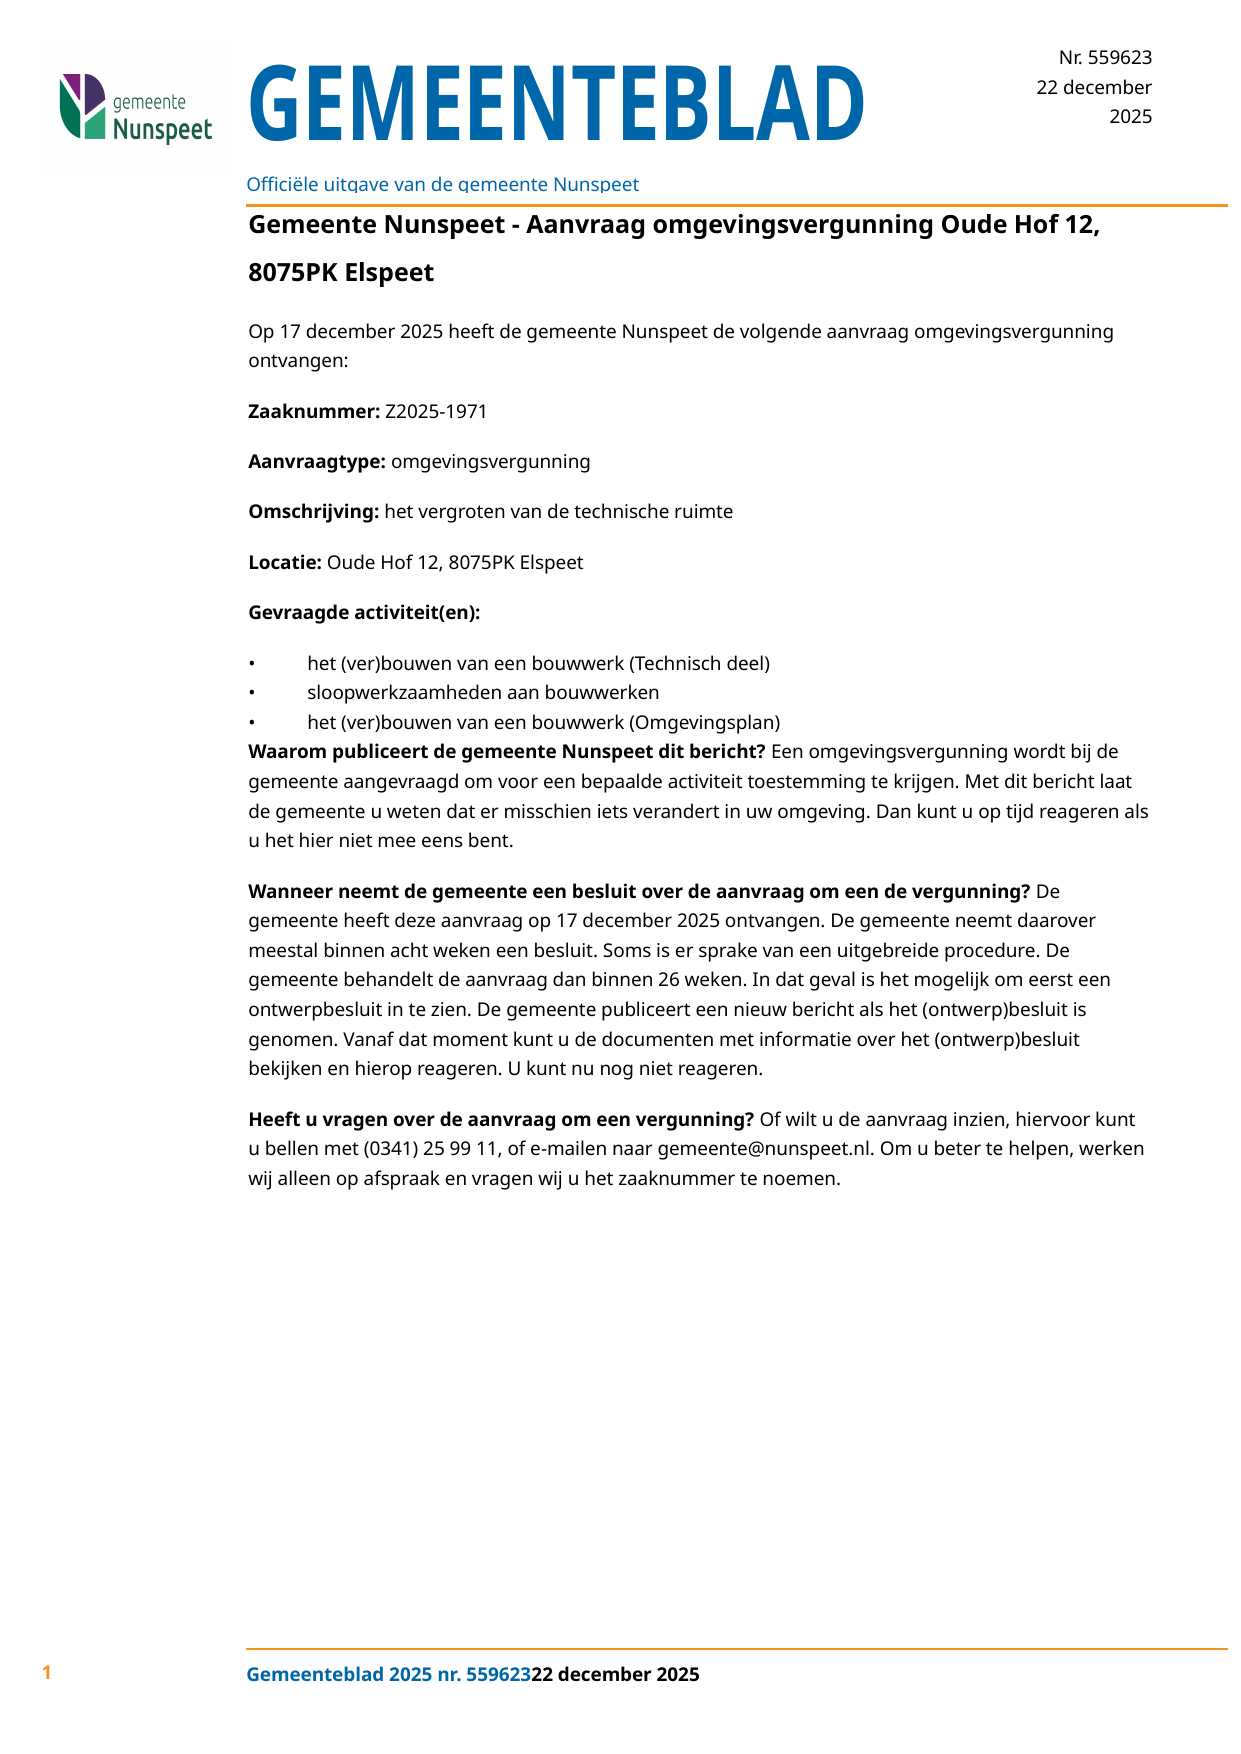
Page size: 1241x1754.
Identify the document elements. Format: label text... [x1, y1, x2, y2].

text Gemeente Nunspeet - Aanvraag omgevingsvergunning Oude Hof 12, 8075PK Elspeet [248, 207, 1152, 288]
text Waarom publiceert de gemeente Nunspeet dit bericht? Een omgevingsvergunning wordt bij de gemeente aangevraagd om voor een bepaalde activiteit toestemming te krijgen. Met dit bericht laat de gemeente u weten dat er misschien iets verandert in uw omgeving. Dan kunt u op tijd reageren als u het hier niet mee eens bent. [248, 739, 1152, 853]
text Aanvraagtype: omgevingsvergunning [248, 448, 1152, 474]
text Locatie: Oude Hof 12, 8075PK Elspeet [248, 549, 1152, 575]
list het (ver)bouwen van een bouwwerk (Technisch deel) [248, 650, 1152, 676]
text Zaaknummer: Z2025-1971 [248, 398, 1152, 424]
text Gevraagde activiteit(en): [248, 599, 1152, 625]
picture [41, 47, 231, 172]
list het (ver)bouwen van een bouwwerk (Omgevingsplan) [248, 709, 1152, 735]
text Wanneer neemt de gemeente een besluit over de aanvraag om een de vergunning? De gemeente heeft deze aanvraag op 17 december 2025 ontvangen. De gemeente neemt daarover meestal binnen acht weken een besluit. Soms is er sprake van een uitgebreide procedure. De gemeente behandelt de aanvraag dan binnen 26 weken. In dat geval is het mogelijk om eerst een ontwerpbesluit in te zien. De gemeente publiceert een nieuw bericht als het (ontwerp)besluit is genomen. Vanaf dat moment kunt u de documenten met informatie over het (ontwerp)besluit bekijken en hierop reageren. U kunt nu nog niet reageren. [248, 878, 1152, 1081]
list sloopwerkzaamheden aan bouwwerken [248, 679, 1152, 705]
text Op 17 december 2025 heeft de gemeente Nunspeet de volgende aanvraag omgevingsvergunning ontvangen: [248, 318, 1152, 373]
text Omschrijving: het vergroten van de technische ruimte [248, 499, 1152, 524]
text Heeft u vragen over de aanvraag om een vergunning? Of wilt u de aanvraag inzien, hiervoor kunt u bellen met (0341) 25 99 11, of e-mailen naar gemeente@nunspeet.nl. Om u beter te helpen, werken wij alleen op afspraak en vragen wij u het zaaknummer te noemen. [248, 1106, 1152, 1191]
